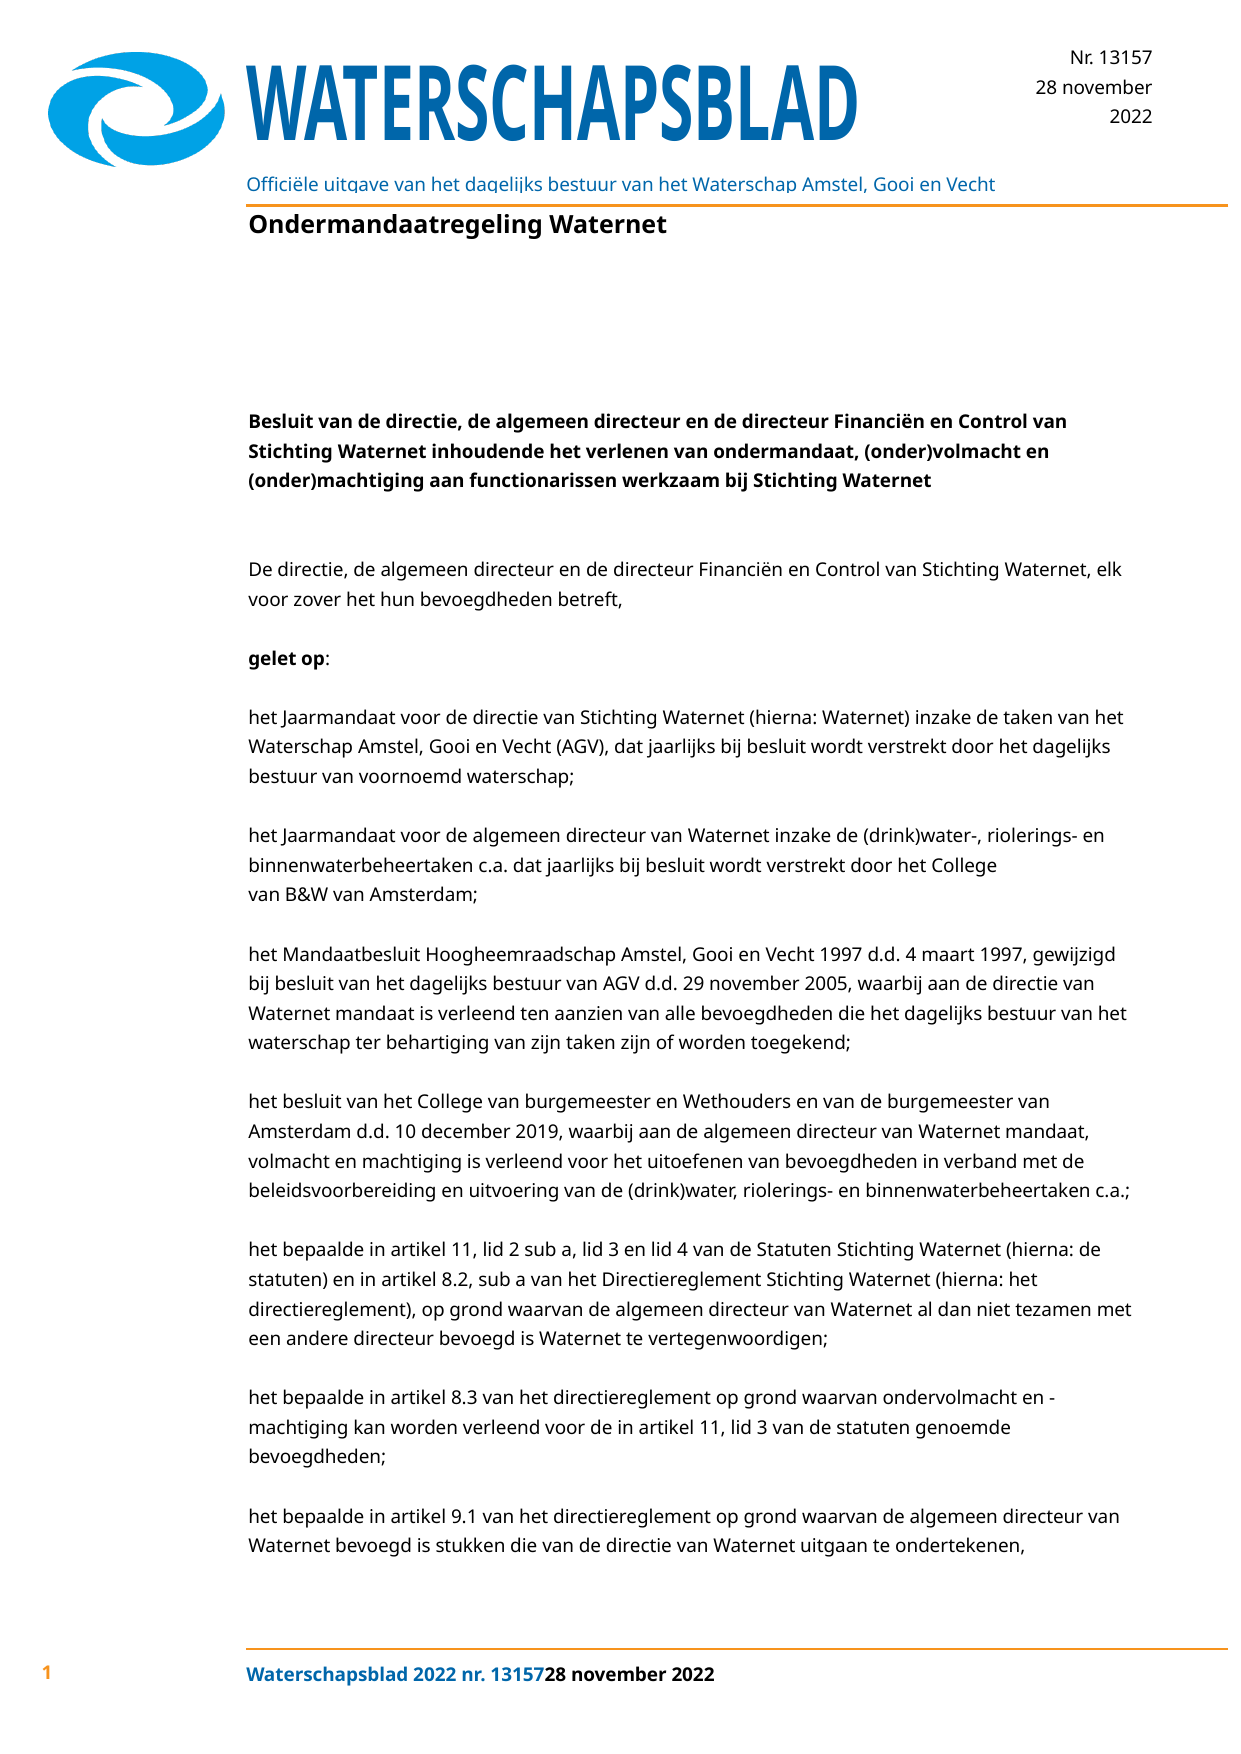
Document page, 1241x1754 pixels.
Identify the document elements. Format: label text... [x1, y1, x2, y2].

text bij besluit van het dagelijks bestuur van AGV d.d. 29 november 2005, waarbij aan de directie van Waternet mandaat is verleend ten aanzien van alle bevoegdheden die het dagelijks bestuur van het waterschap ter behartiging van zijn taken zijn of worden toegekend; [248, 970, 1152, 1055]
text Ondermandaatregeling Waternet [248, 207, 1152, 241]
text het besluit van het College van burgemeester en Wethouders en van de burgemeester van Amsterdam d.d. 10 december 2019, waarbij aan de algemeen directeur van Waternet mandaat, volmacht en machtiging is verleend voor het uitoefenen van bevoegdheden in verband met de beleidsvoorbereiding en uitvoering van de (drink)water, riolerings- en binnenwaterbeheertaken c.a.; [248, 1089, 1152, 1203]
picture [41, 47, 231, 172]
text het bepaalde in artikel 9.1 van het directiereglement op grond waarvan de algemeen directeur van Waternet bevoegd is stukken die van de directie van Waternet uitgaan te ondertekenen, [248, 1503, 1152, 1558]
text De directie, de algemeen directeur en de directeur Financiën en Control van Stichting Waternet, elk voor zover het hun bevoegdheden betreft, [248, 556, 1152, 612]
text binnenwaterbeheertaken c.a. dat jaarlijks bij besluit wordt verstrekt door het College [248, 852, 1152, 878]
text het bepaalde in artikel 8.3 van het directiereglement op grond waarvan ondervolmacht en -machtiging kan worden verleend voor de in artikel 11, lid 3 van de statuten genoemde bevoegdheden; [248, 1384, 1152, 1469]
text van B&W van Amsterdam; [248, 882, 1152, 907]
text het Jaarmandaat voor de directie van Stichting Waternet (hierna: Waternet) inzake de taken van het Waterschap Amstel, Gooi en Vecht (AGV), dat jaarlijks bij besluit wordt verstrekt door het dagelijks bestuur van voornoemd waterschap; [248, 704, 1152, 789]
text het Jaarmandaat voor de algemeen directeur van Waternet inzake de (drink)water-, riolerings- en [248, 822, 1152, 848]
text het Mandaatbesluit Hoogheemraadschap Amstel, Gooi en Vecht 1997 d.d. 4 maart 1997, gewijzigd [248, 941, 1152, 967]
text het bepaalde in artikel 11, lid 2 sub a, lid 3 en lid 4 van de Statuten Stichting Waternet (hierna: de statuten) en in artikel 8.2, sub a van het Directiereglement Stichting Waternet (hierna: het directiereglement), op grond waarvan de algemeen directeur van Waternet al dan niet tezamen met een andere directeur bevoegd is Waternet te vertegenwoordigen; [248, 1237, 1152, 1351]
text Besluit van de directie, de algemeen directeur en de directeur Financiën en Control van Stichting Waternet inhoudende het verlenen van ondermandaat, (onder)volmacht en (onder)machtiging aan functionarissen werkzaam bij Stichting Waternet [248, 408, 1152, 493]
text gelet op: [248, 645, 1152, 671]
